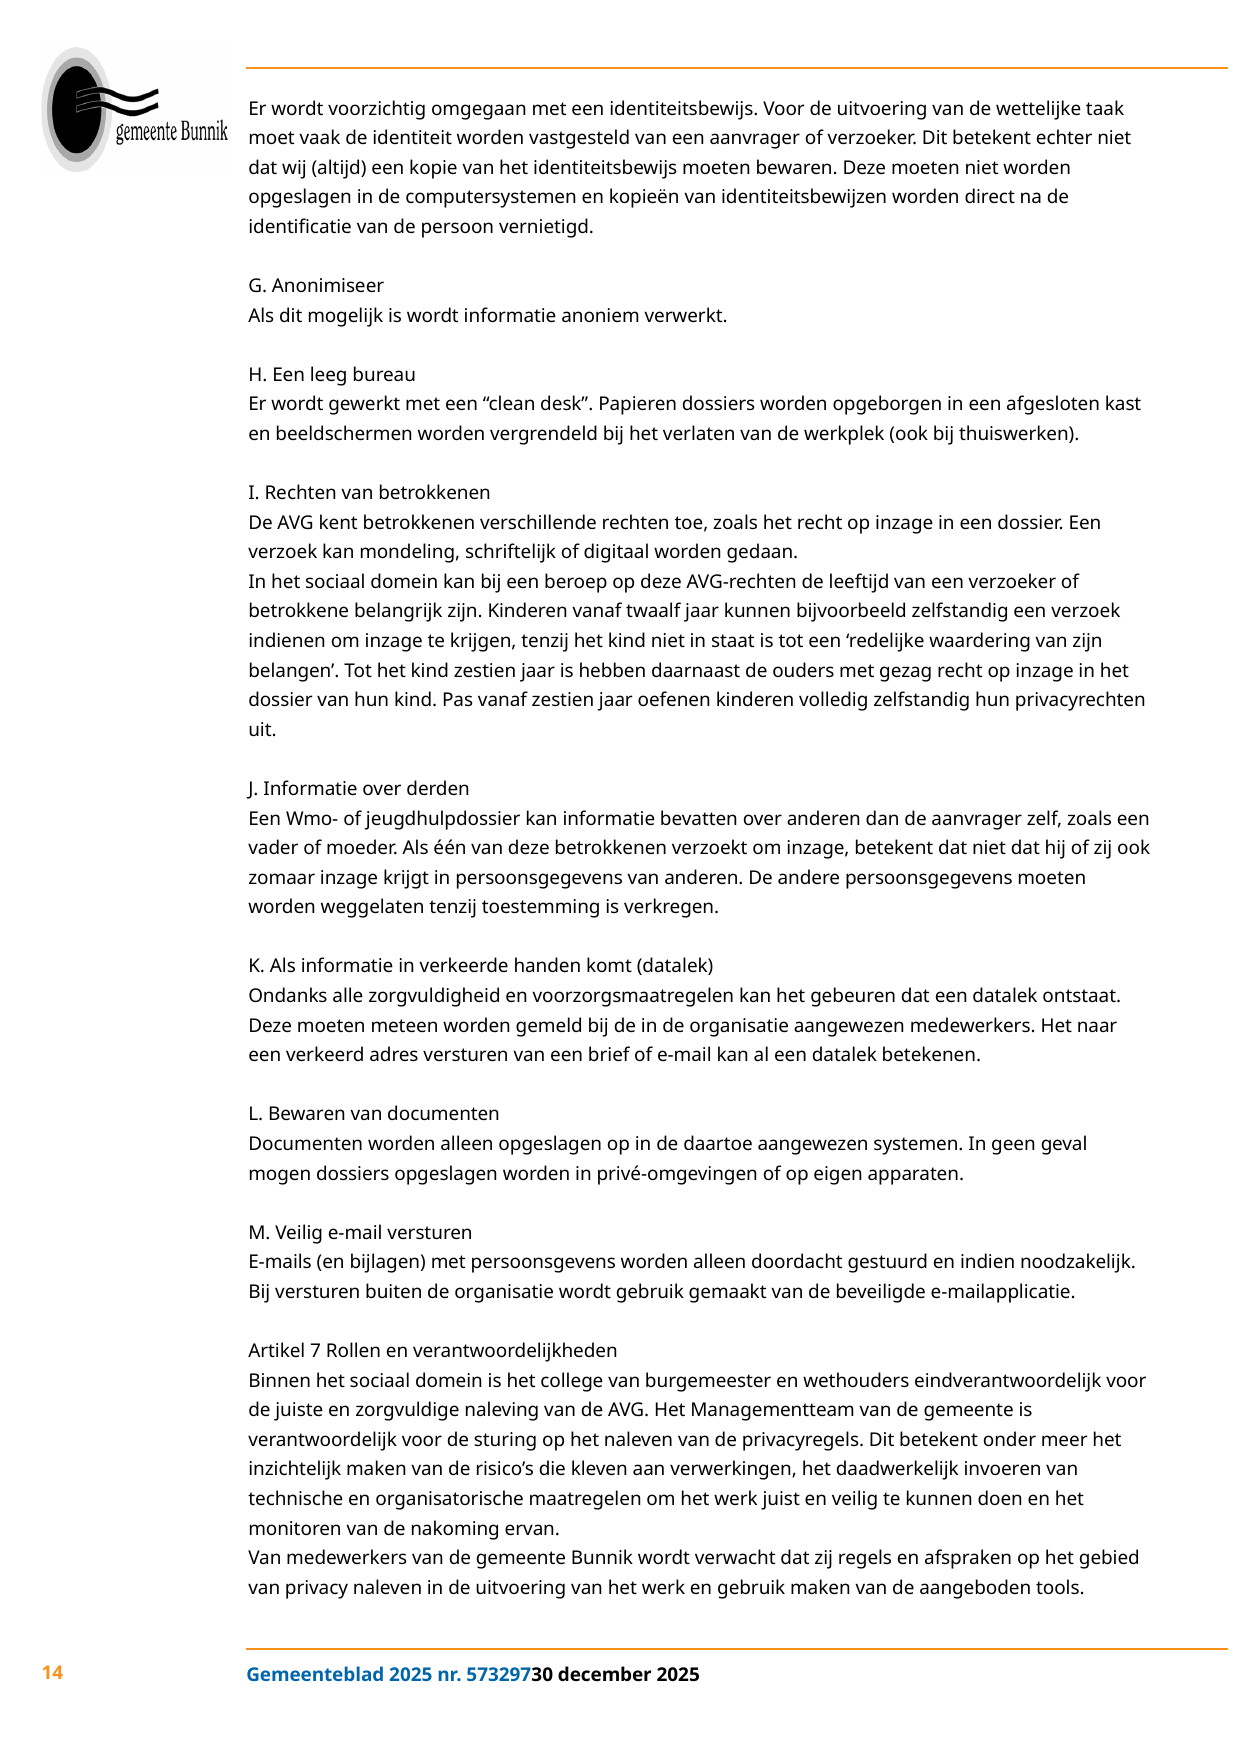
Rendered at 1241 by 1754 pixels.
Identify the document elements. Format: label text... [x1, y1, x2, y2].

text E-mails (en bijlagen) met persoonsgevens worden alleen doordacht gestuurd en indien noodzakelijk. Bij versturen buiten de organisatie wordt gebruik gemaakt van de beveiligde e-mailapplicatie. [248, 1248, 1152, 1304]
text Binnen het sociaal domein is het college van burgemeester en wethouders eindverantwoordelijk voor de juiste en zorgvuldige naleving van de AVG. Het Managementteam van de gemeente is verantwoordelijk voor de sturing op het naleven van de privacyregels. Dit betekent onder meer het inzichtelijk maken van de risico’s die kleven aan verwerkingen, het daadwerkelijk invoeren van technische en organisatorische maatregelen om het werk juist en veilig te kunnen doen en het monitoren van de nakoming ervan. [248, 1367, 1152, 1541]
text H. Een leeg bureau [248, 361, 1152, 387]
text Een Wmo- of jeugdhulpdossier kan informatie bevatten over anderen dan de aanvrager zelf, zoals een vader of moeder. Als één van deze betrokkenen verzoekt om inzage, betekent dat niet dat hij of zij ook zomaar inzage krijgt in persoonsgegevens van anderen. De andere persoonsgegevens moeten worden weggelaten tenzij toestemming is verkregen. [248, 805, 1152, 919]
text De AVG kent betrokkenen verschillende rechten toe, zoals het recht op inzage in een dossier. Een verzoek kan mondeling, schriftelijk of digitaal worden gedaan. [248, 509, 1152, 564]
text M. Veilig e-mail versturen [248, 1219, 1152, 1245]
text Als dit mogelijk is wordt informatie anoniem verwerkt. [248, 302, 1152, 328]
text In het sociaal domein kan bij een beroep op deze AVG-rechten de leeftijd van een verzoeker of betrokkene belangrijk zijn. Kinderen vanaf twaalf jaar kunnen bijvoorbeeld zelfstandig een verzoek indienen om inzage te krijgen, tenzij het kind niet in staat is tot een ‘redelijke waardering van zijn belangen’. Tot het kind zestien jaar is hebben daarnaast de ouders met gezag recht op inzage in het dossier van hun kind. Pas vanaf zestien jaar oefenen kinderen volledig zelfstandig hun privacyrechten uit. [248, 568, 1152, 742]
text Er wordt gewerkt met een “clean desk”. Papieren dossiers worden opgeborgen in een afgesloten kast en beeldschermen worden vergrendeld bij het verlaten van de werkplek (ook bij thuiswerken). [248, 391, 1152, 446]
text Er wordt voorzichtig omgegaan met een identiteitsbewijs. Voor de uitvoering van de wettelijke taak moet vaak de identiteit worden vastgesteld van een aanvrager of verzoeker. Dit betekent echter niet dat wij (altijd) een kopie van het identiteitsbewijs moeten bewaren. Deze moeten niet worden opgeslagen in de computersystemen en kopieën van identiteitsbewijzen worden direct na de identificatie van de persoon vernietigd. [248, 95, 1152, 239]
text Van medewerkers van de gemeente Bunnik wordt verwacht dat zij regels en afspraken op het gebied van privacy naleven in de uitvoering van het werk en gebruik maken van de aangeboden tools. [248, 1544, 1152, 1600]
text K. Als informatie in verkeerde handen komt (datalek) [248, 953, 1152, 978]
text J. Informatie over derden [248, 775, 1152, 801]
text L. Bewaren van documenten [248, 1101, 1152, 1126]
text I. Rechten van betrokkenen [248, 479, 1152, 505]
picture [41, 47, 231, 172]
text G. Anonimiseer [248, 272, 1152, 298]
text Artikel 7 Rollen en verantwoordelijkheden [248, 1337, 1152, 1363]
text Ondanks alle zorgvuldigheid en voorzorgsmaatregelen kan het gebeuren dat een datalek ontstaat. Deze moeten meteen worden gemeld bij de in de organisatie aangewezen medewerkers. Het naar een verkeerd adres versturen van een brief of e-mail kan al een datalek betekenen. [248, 982, 1152, 1067]
text Documenten worden alleen opgeslagen op in de daartoe aangewezen systemen. In geen geval mogen dossiers opgeslagen worden in privé-omgevingen of op eigen apparaten. [248, 1130, 1152, 1186]
